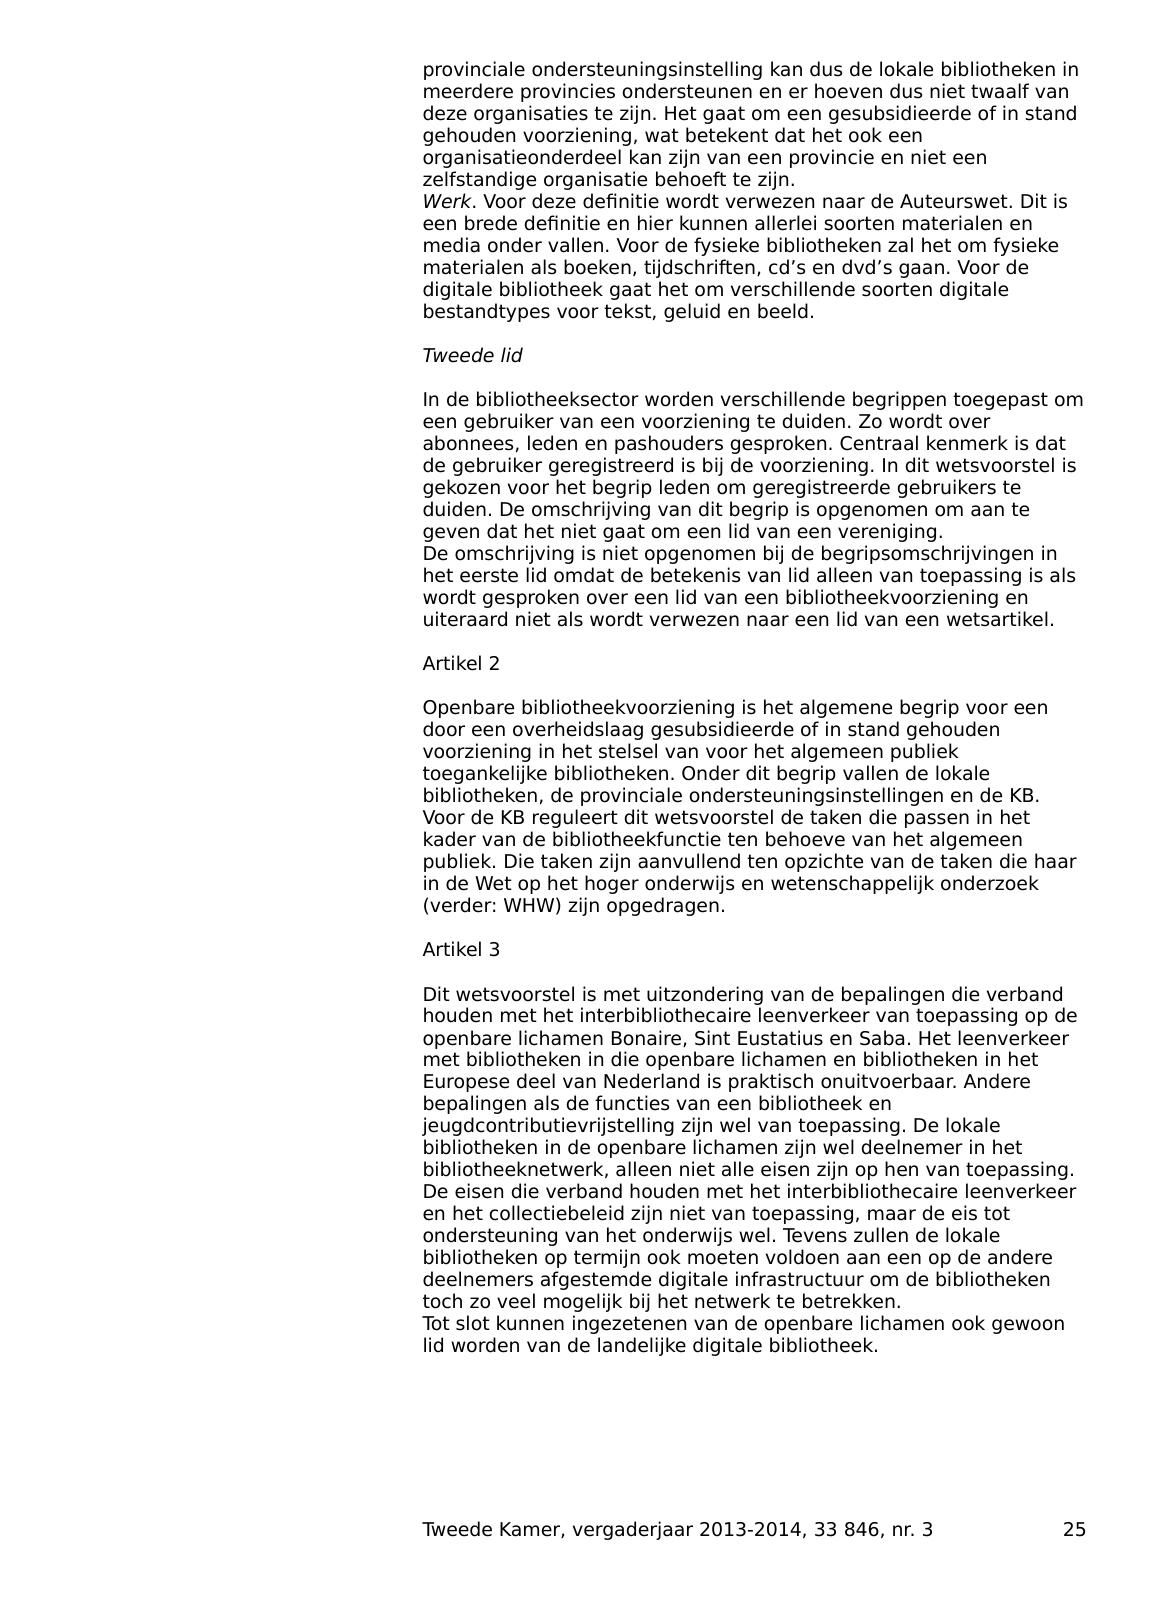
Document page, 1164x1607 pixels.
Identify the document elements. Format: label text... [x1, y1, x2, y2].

text Tot slot kunnen ingezetenen van de openbare lichamen ook gewoon lid worden van de landelijke digitale bibliotheek. [422, 1313, 1087, 1357]
text provinciale ondersteuningsinstelling kan dus de lokale bibliotheken in meerdere provincies ondersteunen en er hoeven dus niet twaalf van deze organisaties te zijn. Het gaat om een gesubsidieerde of in stand gehouden voorziening, wat betekent dat het ook een organisatieonderdeel kan zijn van een provincie en niet een zelfstandige organisatie behoeft te zijn. [422, 59, 1087, 191]
text De omschrijving is niet opgenomen bij de begripsomschrijvingen in het eerste lid omdat de betekenis van lid alleen van toepassing is als wordt gesproken over een lid van een bibliotheekvoorziening en uiteraard niet als wordt verwezen naar een lid van een wetsartikel. [422, 543, 1087, 631]
subtitle Artikel 3 [422, 939, 1087, 961]
subtitle Artikel 2 [422, 653, 1087, 675]
text Openbare bibliotheekvoorziening is het algemene begrip voor een door een overheidslaag gesubsidieerde of in stand gehouden voorziening in het stelsel van voor het algemeen publiek toegankelijke bibliotheken. Onder dit begrip vallen de lokale bibliotheken, de provinciale ondersteuningsinstellingen en de KB. Voor de KB reguleert dit wetsvoorstel de taken die passen in het kader van de bibliotheekfunctie ten behoeve van het algemeen publiek. Die taken zijn aanvullend ten opzichte van de taken die haar in de Wet op het hoger onderwijs en wetenschappelijk onderzoek (verder: WHW) zijn opgedragen. [422, 697, 1087, 917]
text In de bibliotheeksector worden verschillende begrippen toegepast om een gebruiker van een voorziening te duiden. Zo wordt over abonnees, leden en pashouders gesproken. Centraal kenmerk is dat de gebruiker geregistreerd is bij de voorziening. In dit wetsvoorstel is gekozen voor het begrip leden om geregistreerde gebruikers te duiden. De omschrijving van dit begrip is opgenomen om aan te geven dat het niet gaat om een lid van een vereniging. [422, 389, 1087, 543]
text Dit wetsvoorstel is met uitzondering van de bepalingen die verband houden met het interbibliothecaire leenverkeer van toepassing op de openbare lichamen Bonaire, Sint Eustatius en Saba. Het leenverkeer met bibliotheken in die openbare lichamen en bibliotheken in het Europese deel van Nederland is praktisch onuitvoerbaar. Andere bepalingen als de functies van een bibliotheek en jeugdcontributievrijstelling zijn wel van toepassing. De lokale bibliotheken in de openbare lichamen zijn wel deelnemer in het bibliotheeknetwerk, alleen niet alle eisen zijn op hen van toepassing. De eisen die verband houden met het interbibliothecaire leenverkeer en het collectiebeleid zijn niet van toepassing, maar de eis tot ondersteuning van het onderwijs wel. Tevens zullen de lokale bibliotheken op termijn ook moeten voldoen aan een op de andere deelnemers afgestemde digitale infrastructuur om de bibliotheken toch zo veel mogelijk bij het netwerk te betrekken. [422, 983, 1087, 1313]
subtitle Tweede lid [422, 345, 1087, 367]
text Werk. Voor deze definitie wordt verwezen naar de Auteurswet. Dit is een brede definitie en hier kunnen allerlei soorten materialen en media onder vallen. Voor de fysieke bibliotheken zal het om fysieke materialen als boeken, tijdschriften, cd’s en dvd’s gaan. Voor de digitale bibliotheek gaat het om verschillende soorten digitale bestandtypes voor tekst, geluid en beeld. [422, 191, 1087, 323]
